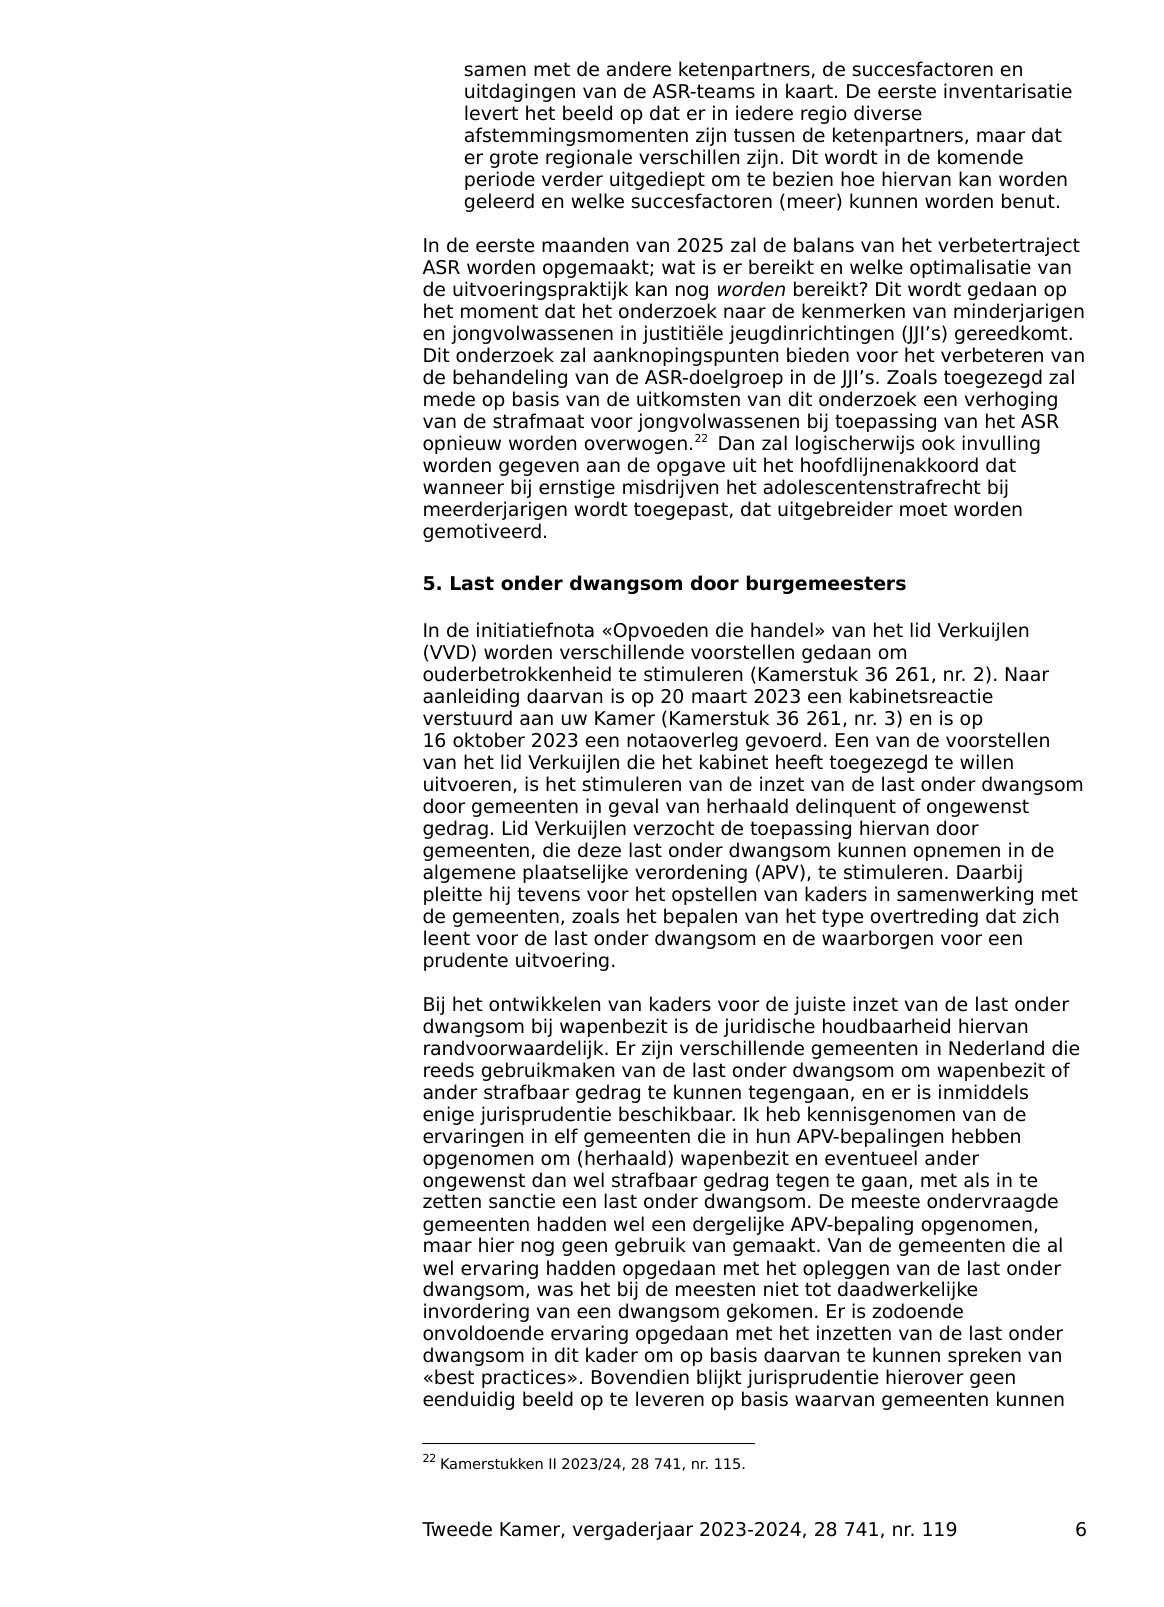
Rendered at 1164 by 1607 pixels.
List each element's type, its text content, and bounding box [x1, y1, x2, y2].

text samen met de andere ketenpartners, de succesfactoren en uitdagingen van de ASR-teams in kaart. De eerste inventarisatie levert het beeld op dat er in iedere regio diverse afstemmingsmomenten zijn tussen de ketenpartners, maar dat er grote regionale verschillen zijn. Dit wordt in de komende periode verder uitgediept om te bezien hoe hiervan kan worden geleerd en welke succesfactoren (meer) kunnen worden benut. [422, 59, 1087, 213]
text Bij het ontwikkelen van kaders voor de juiste inzet van de last onder dwangsom bij wapenbezit is de juridische houdbaarheid hiervan randvoorwaardelijk. Er zijn verschillende gemeenten in Nederland die reeds gebruikmaken van de last onder dwangsom om wapenbezit of ander strafbaar gedrag te kunnen tegengaan, en er is inmiddels enige jurisprudentie beschikbaar. Ik heb kennisgenomen van de ervaringen in elf gemeenten die in hun APV-bepalingen hebben opgenomen om (herhaald) wapenbezit en eventueel ander ongewenst dan wel strafbaar gedrag tegen te gaan, met als in te zetten sanctie een last onder dwangsom. De meeste ondervraagde gemeenten hadden wel een dergelijke APV-bepaling opgenomen, maar hier nog geen gebruik van gemaakt. Van de gemeenten die al wel ervaring hadden opgedaan met het opleggen van de last onder dwangsom, was het bij de meesten niet tot daadwerkelijke invordering van een dwangsom gekomen. Er is zodoende onvoldoende ervaring opgedaan met het inzetten van de last onder dwangsom in dit kader om op basis daarvan te kunnen spreken van «best practices». Bovendien blijkt jurisprudentie hierover geen eenduidig beeld op te leveren op basis waarvan gemeenten kunnen [422, 994, 1087, 1411]
subtitle 5. Last onder dwangsom door burgemeesters [422, 573, 1087, 595]
text Kamerstukken II 2023/24, 28 741, nr. 115. [422, 1452, 1087, 1474]
text In de initiatiefnota «Opvoeden die handel» van het lid Verkuijlen (VVD) worden verschillende voorstellen gedaan om ouderbetrokkenheid te stimuleren (Kamerstuk 36 261, nr. 2). Naar aanleiding daarvan is op 20 maart 2023 een kabinetsreactie verstuurd aan uw Kamer (Kamerstuk 36 261, nr. 3) en is op 16 oktober 2023 een notaoverleg gevoerd. Een van de voorstellen van het lid Verkuijlen die het kabinet heeft toegezegd te willen uitvoeren, is het stimuleren van de inzet van de last onder dwangsom door gemeenten in geval van herhaald delinquent of ongewenst gedrag. Lid Verkuijlen verzocht de toepassing hiervan door gemeenten, die deze last onder dwangsom kunnen opnemen in de algemene plaatselijke verordening (APV), te stimuleren. Daarbij pleitte hij tevens voor het opstellen van kaders in samenwerking met de gemeenten, zoals het bepalen van het type overtreding dat zich leent voor de last onder dwangsom en de waarborgen voor een prudente uitvoering. [422, 620, 1087, 971]
text In de eerste maanden van 2025 zal de balans van het verbetertraject ASR worden opgemaakt; wat is er bereikt en welke optimalisatie van de uitvoeringspraktijk kan nog worden bereikt? Dit wordt gedaan op het moment dat het onderzoek naar de kenmerken van minderjarigen en jongvolwassenen in justitiële jeugdinrichtingen (JJI’s) gereedkomt. Dit onderzoek zal aanknopingspunten bieden voor het verbeteren van de behandeling van de ASR-doelgroep in de JJI’s. Zoals toegezegd zal mede op basis van de uitkomsten van dit onderzoek een verhoging van de strafmaat voor jongvolwassenen bij toepassing van het ASR opnieuw worden overwogen. Dan zal logischerwijs ook invulling worden gegeven aan de opgave uit het hoofdlijnenakkoord dat wanneer bij ernstige misdrijven het adolescentenstrafrecht bij meerderjarigen wordt toegepast, dat uitgebreider moet worden gemotiveerd. [422, 235, 1087, 543]
